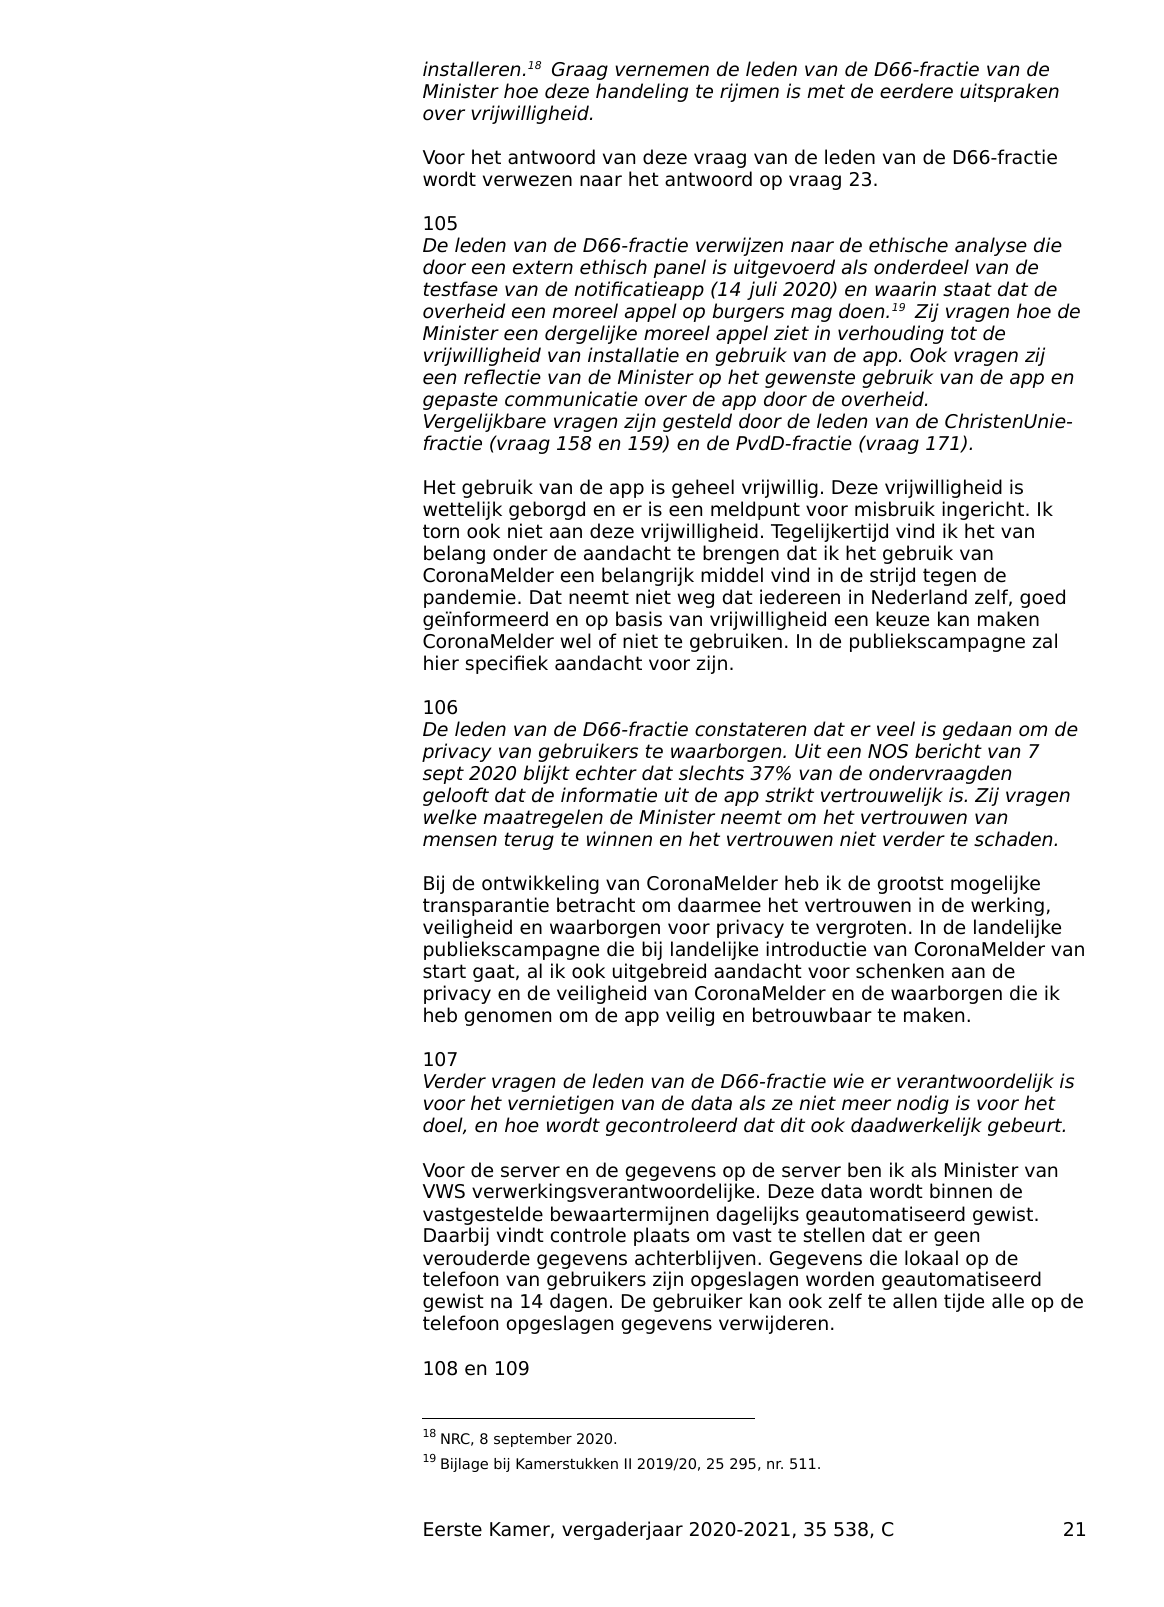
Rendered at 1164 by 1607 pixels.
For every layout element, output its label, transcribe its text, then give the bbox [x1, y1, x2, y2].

text Het gebruik van de app is geheel vrijwillig. Deze vrijwilligheid is wettelijk geborgd en er is een meldpunt voor misbruik ingericht. Ik torn ook niet aan deze vrijwilligheid. Tegelijkertijd vind ik het van belang onder de aandacht te brengen dat ik het gebruik van CoronaMelder een belangrijk middel vind in de strijd tegen de pandemie. Dat neemt niet weg dat iedereen in Nederland zelf, goed geïnformeerd en op basis van vrijwilligheid een keuze kan maken CoronaMelder wel of niet te gebruiken. In de publiekscampagne zal hier specifiek aandacht voor zijn. [422, 477, 1087, 675]
text 107 [422, 1049, 1087, 1071]
text Verder vragen de leden van de D66-fractie wie er verantwoordelijk is voor het vernietigen van de data als ze niet meer nodig is voor het doel, en hoe wordt gecontroleerd dat dit ook daadwerkelijk gebeurt. [422, 1071, 1087, 1137]
text NRC, 8 september 2020. [422, 1427, 1087, 1449]
text Voor het antwoord van deze vraag van de leden van de D66-fractie wordt verwezen naar het antwoord op vraag 23. [422, 147, 1087, 191]
text Voor de server en de gegevens op de server ben ik als Minister van VWS verwerkingsverantwoordelijke. Deze data wordt binnen de vastgestelde bewaartermijnen dagelijks geautomatiseerd gewist. Daarbij vindt controle plaats om vast te stellen dat er geen verouderde gegevens achterblijven. Gegevens die lokaal op de telefoon van gebruikers zijn opgeslagen worden geautomatiseerd gewist na 14 dagen. De gebruiker kan ook zelf te allen tijde alle op de telefoon opgeslagen gegevens verwijderen. [422, 1159, 1087, 1335]
text Vergelijkbare vragen zijn gesteld door de leden van de ChristenUnie-fractie (vraag 158 en 159) en de PvdD-fractie (vraag 171). [422, 411, 1087, 455]
text 108 en 109 [422, 1357, 1087, 1379]
text installeren. Graag vernemen de leden van de D66-fractie van de Minister hoe deze handeling te rijmen is met de eerdere uitspraken over vrijwilligheid. [422, 59, 1087, 125]
text De leden van de D66-fractie constateren dat er veel is gedaan om de privacy van gebruikers te waarborgen. Uit een NOS bericht van 7 sept 2020 blijkt echter dat slechts 37% van de ondervraagden gelooft dat de informatie uit de app strikt vertrouwelijk is. Zij vragen welke maatregelen de Minister neemt om het vertrouwen van mensen terug te winnen en het vertrouwen niet verder te schaden. [422, 719, 1087, 851]
text 105 [422, 213, 1087, 235]
text 106 [422, 697, 1087, 719]
text De leden van de D66-fractie verwijzen naar de ethische analyse die door een extern ethisch panel is uitgevoerd als onderdeel van de testfase van de notificatieapp (14 juli 2020) en waarin staat dat de overheid een moreel appel op burgers mag doen. Zij vragen hoe de Minister een dergelijke moreel appel ziet in verhouding tot de vrijwilligheid van installatie en gebruik van de app. Ook vragen zij een reflectie van de Minister op het gewenste gebruik van de app en gepaste communicatie over de app door de overheid. [422, 235, 1087, 411]
text Bij de ontwikkeling van CoronaMelder heb ik de grootst mogelijke transparantie betracht om daarmee het vertrouwen in de werking, veiligheid en waarborgen voor privacy te vergroten. In de landelijke publiekscampagne die bij landelijke introductie van CoronaMelder van start gaat, al ik ook uitgebreid aandacht voor schenken aan de privacy en de veiligheid van CoronaMelder en de waarborgen die ik heb genomen om de app veilig en betrouwbaar te maken. [422, 873, 1087, 1027]
text Bijlage bij Kamerstukken II 2019/20, 25 295, nr. 511. [422, 1452, 1087, 1474]
